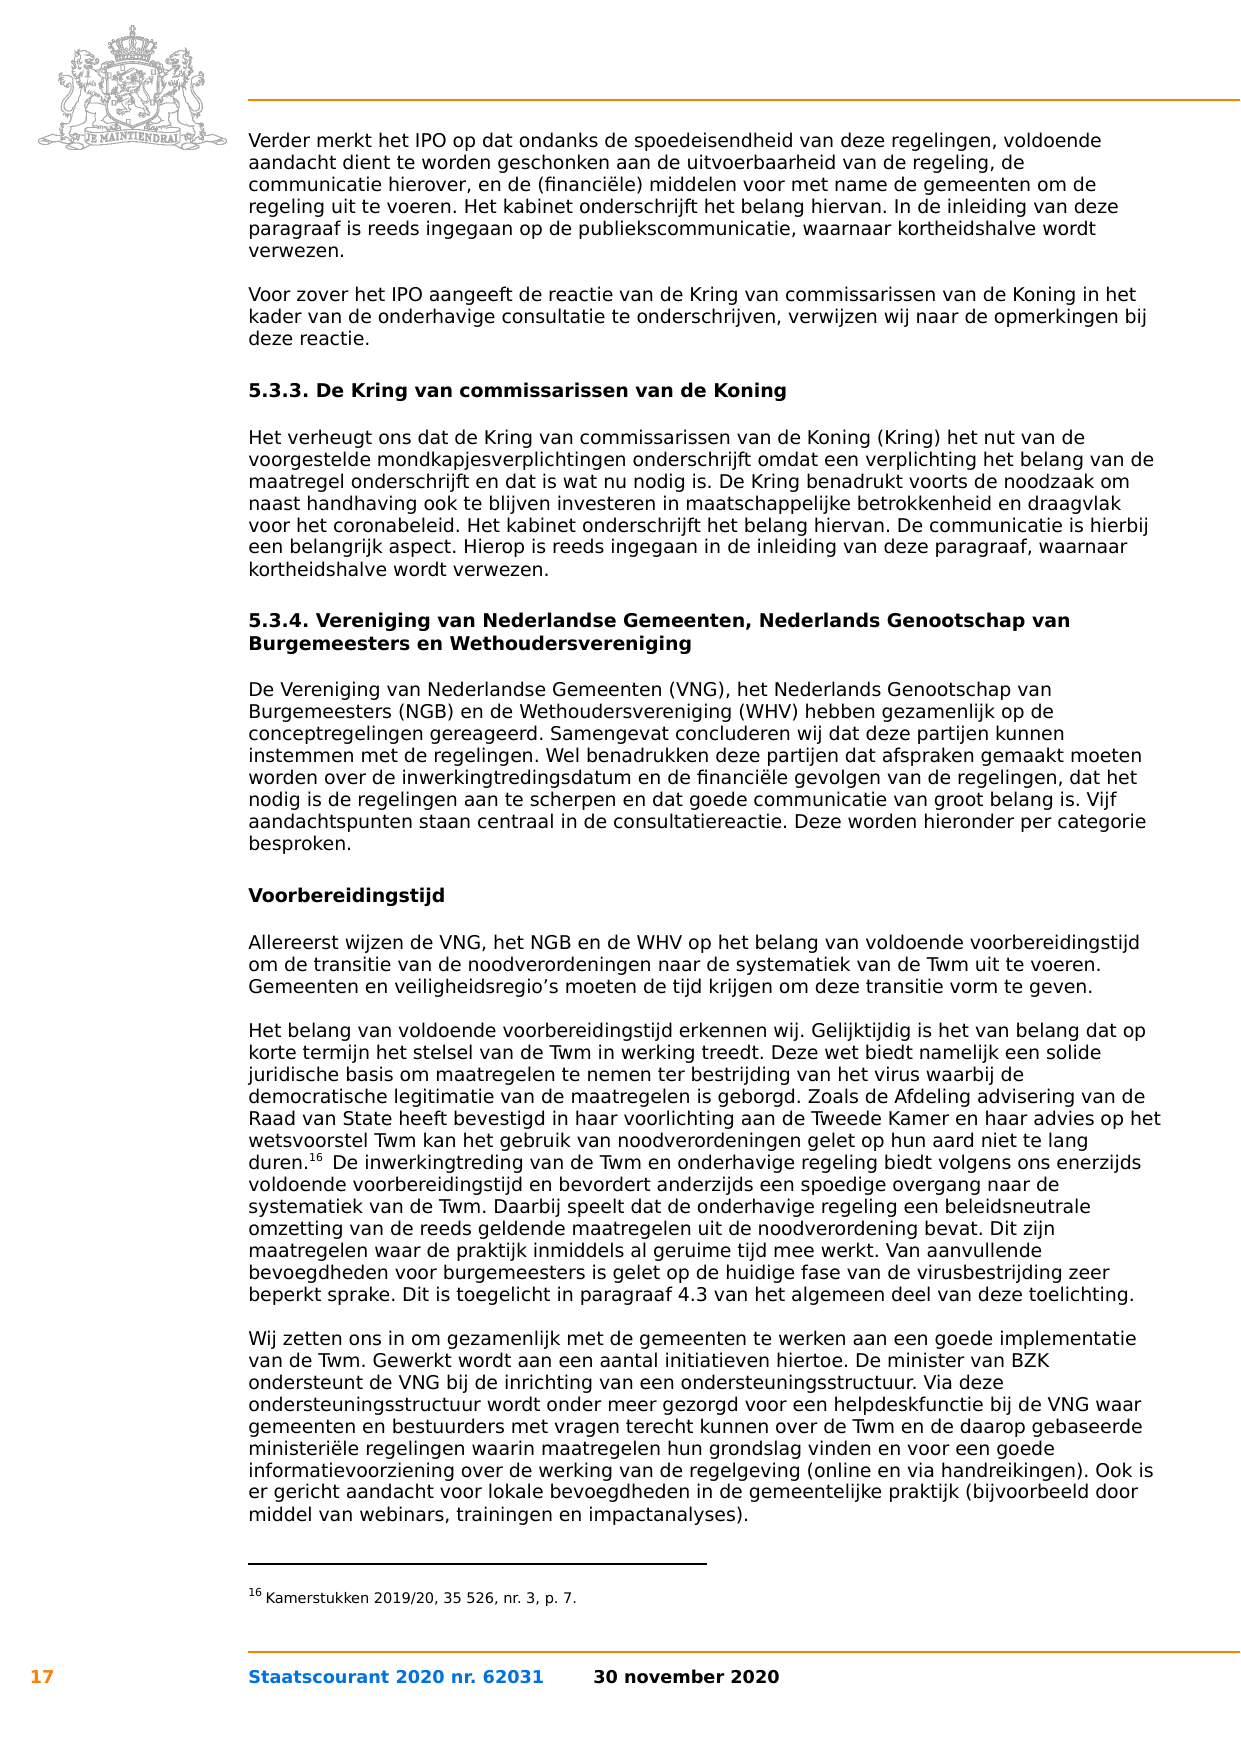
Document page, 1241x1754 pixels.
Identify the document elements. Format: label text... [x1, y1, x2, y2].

subtitle 5.3.4. Vereniging van Nederlandse Gemeenten, Nederlands Genootschap van Burgemeesters en Wethoudersvereniging [248, 610, 1163, 654]
text Wij zetten ons in om gezamenlijk met de gemeenten te werken aan een goede implementatie van de Twm. Gewerkt wordt aan een aantal initiatieven hiertoe. De minister van BZK ondersteunt de VNG bij de inrichting van een ondersteuningsstructuur. Via deze ondersteuningsstructuur wordt onder meer gezorgd voor een helpdeskfunctie bij de VNG waar gemeenten en bestuurders met vragen terecht kunnen over de Twm en de daarop gebaseerde ministeriële regelingen waarin maatregelen hun grondslag vinden en voor een goede informatievoorziening over de werking van de regelgeving (online en via handreikingen). Ook is er gericht aandacht voor lokale bevoegdheden in de gemeentelijke praktijk (bijvoorbeeld door middel van webinars, trainingen en impactanalyses). [248, 1328, 1163, 1525]
subtitle 5.3.3. De Kring van commissarissen van de Koning [248, 379, 1163, 402]
picture [38, 25, 227, 150]
text Verder merkt het IPO op dat ondanks de spoedeisendheid van deze regelingen, voldoende aandacht dient te worden geschonken aan de uitvoerbaarheid van de regeling, de communicatie hierover, en de (financiële) middelen voor met name de gemeenten om de regeling uit te voeren. Het kabinet onderschrijft het belang hiervan. In de inleiding van deze paragraaf is reeds ingegaan op de publiekscommunicatie, waarnaar kortheidshalve wordt verwezen. [248, 130, 1163, 262]
text Kamerstukken 2019/20, 35 526, nr. 3, p. 7. [248, 1586, 1163, 1608]
subtitle Voorbereidingstijd [248, 885, 1163, 907]
text Voor zover het IPO aangeeft de reactie van de Kring van commissarissen van de Koning in het kader van de onderhavige consultatie te onderschrijven, verwijzen wij naar de opmerkingen bij deze reactie. [248, 284, 1163, 349]
text Het verheugt ons dat de Kring van commissarissen van de Koning (Kring) het nut van de voorgestelde mondkapjesverplichtingen onderschrijft omdat een verplichting het belang van de maatregel onderschrijft en dat is wat nu nodig is. De Kring benadrukt voorts de noodzaak om naast handhaving ook te blijven investeren in maatschappelijke betrokkenheid en draagvlak voor het coronabeleid. Het kabinet onderschrijft het belang hiervan. De communicatie is hierbij een belangrijk aspect. Hierop is reeds ingegaan in de inleiding van deze paragraaf, waarnaar kortheidshalve wordt verwezen. [248, 427, 1163, 580]
text Allereerst wijzen de VNG, het NGB en de WHV op het belang van voldoende voorbereidingstijd om de transitie van de noodverordeningen naar de systematiek van de Twm uit te voeren. Gemeenten en veiligheidsregio’s moeten de tijd krijgen om deze transitie vorm te geven. [248, 932, 1163, 998]
text De Vereniging van Nederlandse Gemeenten (VNG), het Nederlands Genootschap van Burgemeesters (NGB) en de Wethoudersvereniging (WHV) hebben gezamenlijk op de conceptregelingen gereageerd. Samengevat concluderen wij dat deze partijen kunnen instemmen met de regelingen. Wel benadrukken deze partijen dat afspraken gemaakt moeten worden over de inwerkingtredingsdatum en de financiële gevolgen van de regelingen, dat het nodig is de regelingen aan te scherpen en dat goede communicatie van groot belang is. Vijf aandachtspunten staan centraal in de consultatiereactie. Deze worden hieronder per categorie besproken. [248, 679, 1163, 855]
text Het belang van voldoende voorbereidingstijd erkennen wij. Gelijktijdig is het van belang dat op korte termijn het stelsel van de Twm in werking treedt. Deze wet biedt namelijk een solide juridische basis om maatregelen te nemen ter bestrijding van het virus waarbij de democratische legitimatie van de maatregelen is geborgd. Zoals de Afdeling advisering van de Raad van State heeft bevestigd in haar voorlichting aan de Tweede Kamer en haar advies op het wetsvoorstel Twm kan het gebruik van noodverordeningen gelet op hun aard niet te lang duren. De inwerkingtreding van de Twm en onderhavige regeling biedt volgens ons enerzijds voldoende voorbereidingstijd en bevordert anderzijds een spoedige overgang naar de systematiek van de Twm. Daarbij speelt dat de onderhavige regeling een beleidsneutrale omzetting van de reeds geldende maatregelen uit de noodverordening bevat. Dit zijn maatregelen waar de praktijk inmiddels al geruime tijd mee werkt. Van aanvullende bevoegdheden voor burgemeesters is gelet op de huidige fase van de virusbestrijding zeer beperkt sprake. Dit is toegelicht in paragraaf 4.3 van het algemeen deel van deze toelichting. [248, 1020, 1163, 1306]
